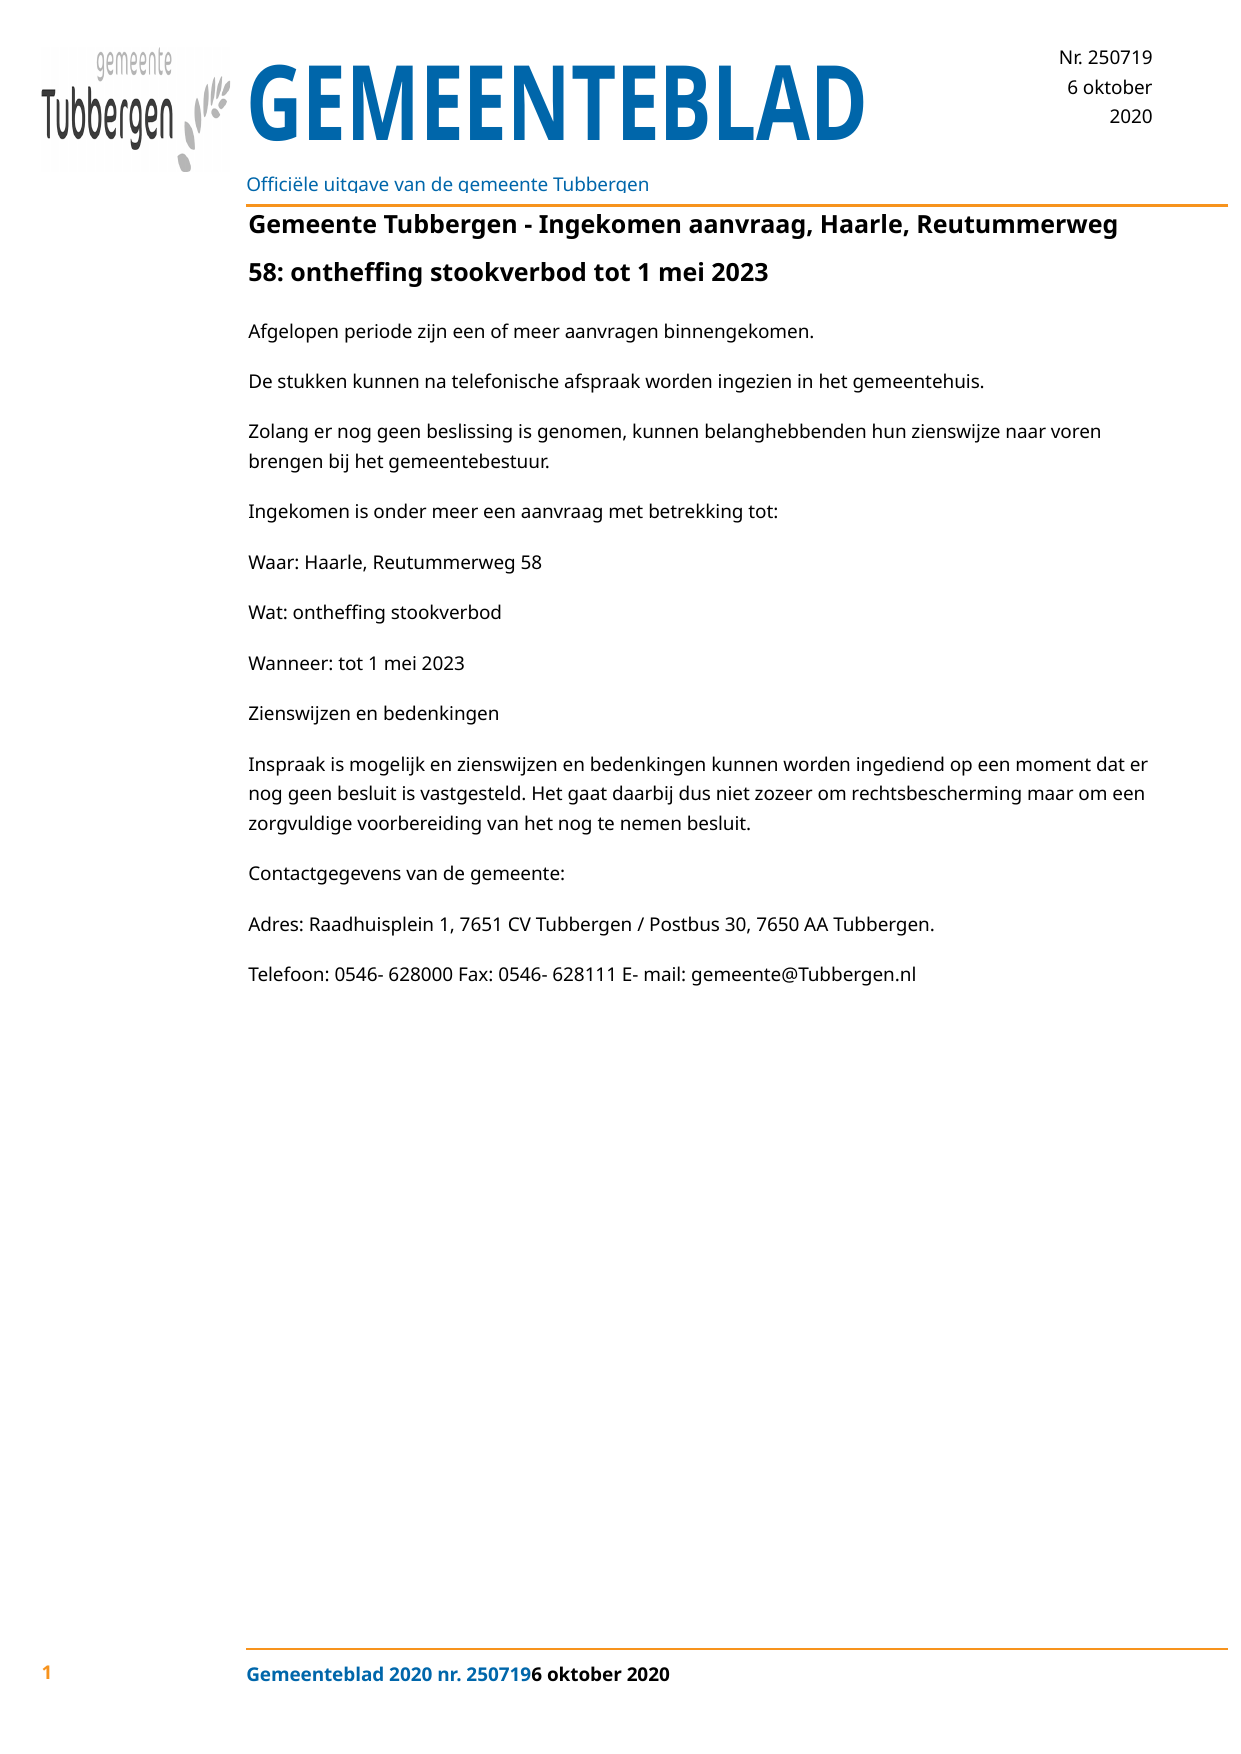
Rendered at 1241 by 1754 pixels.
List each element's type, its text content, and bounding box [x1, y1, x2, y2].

text Gemeente Tubbergen - Ingekomen aanvraag, Haarle, Reutummerweg 58: ontheffing stookverbod tot 1 mei 2023 [248, 207, 1152, 288]
text De stukken kunnen na telefonische afspraak worden ingezien in het gemeentehuis. [248, 368, 1152, 394]
text Inspraak is mogelijk en zienswijzen en bedenkingen kunnen worden ingediend op een moment dat er nog geen besluit is vastgesteld. Het gaat daarbij dus niet zozeer om rechtsbescherming maar om een zorgvuldige voorbereiding van het nog te nemen besluit. [248, 751, 1152, 836]
text Zienswijzen en bedenkingen [248, 700, 1152, 726]
text Ingekomen is onder meer een aanvraag met betrekking tot: [248, 499, 1152, 524]
text Contactgegevens van de gemeente: [248, 860, 1152, 886]
text Adres: Raadhuisplein 1, 7651 CV Tubbergen / Postbus 30, 7650 AA Tubbergen. [248, 911, 1152, 937]
text Wanneer: tot 1 mei 2023 [248, 650, 1152, 676]
text Zolang er nog geen beslissing is genomen, kunnen belanghebbenden hun zienswijze naar voren brengen bij het gemeentebestuur. [248, 419, 1152, 474]
text Afgelopen periode zijn een of meer aanvragen binnengekomen. [248, 318, 1152, 344]
text Waar: Haarle, Reutummerweg 58 [248, 549, 1152, 575]
text Wat: ontheffing stookverbod [248, 599, 1152, 625]
picture [41, 47, 231, 172]
text Telefoon: 0546- 628000 Fax: 0546- 628111 E- mail: gemeente@Tubbergen.nl [248, 961, 1152, 987]
